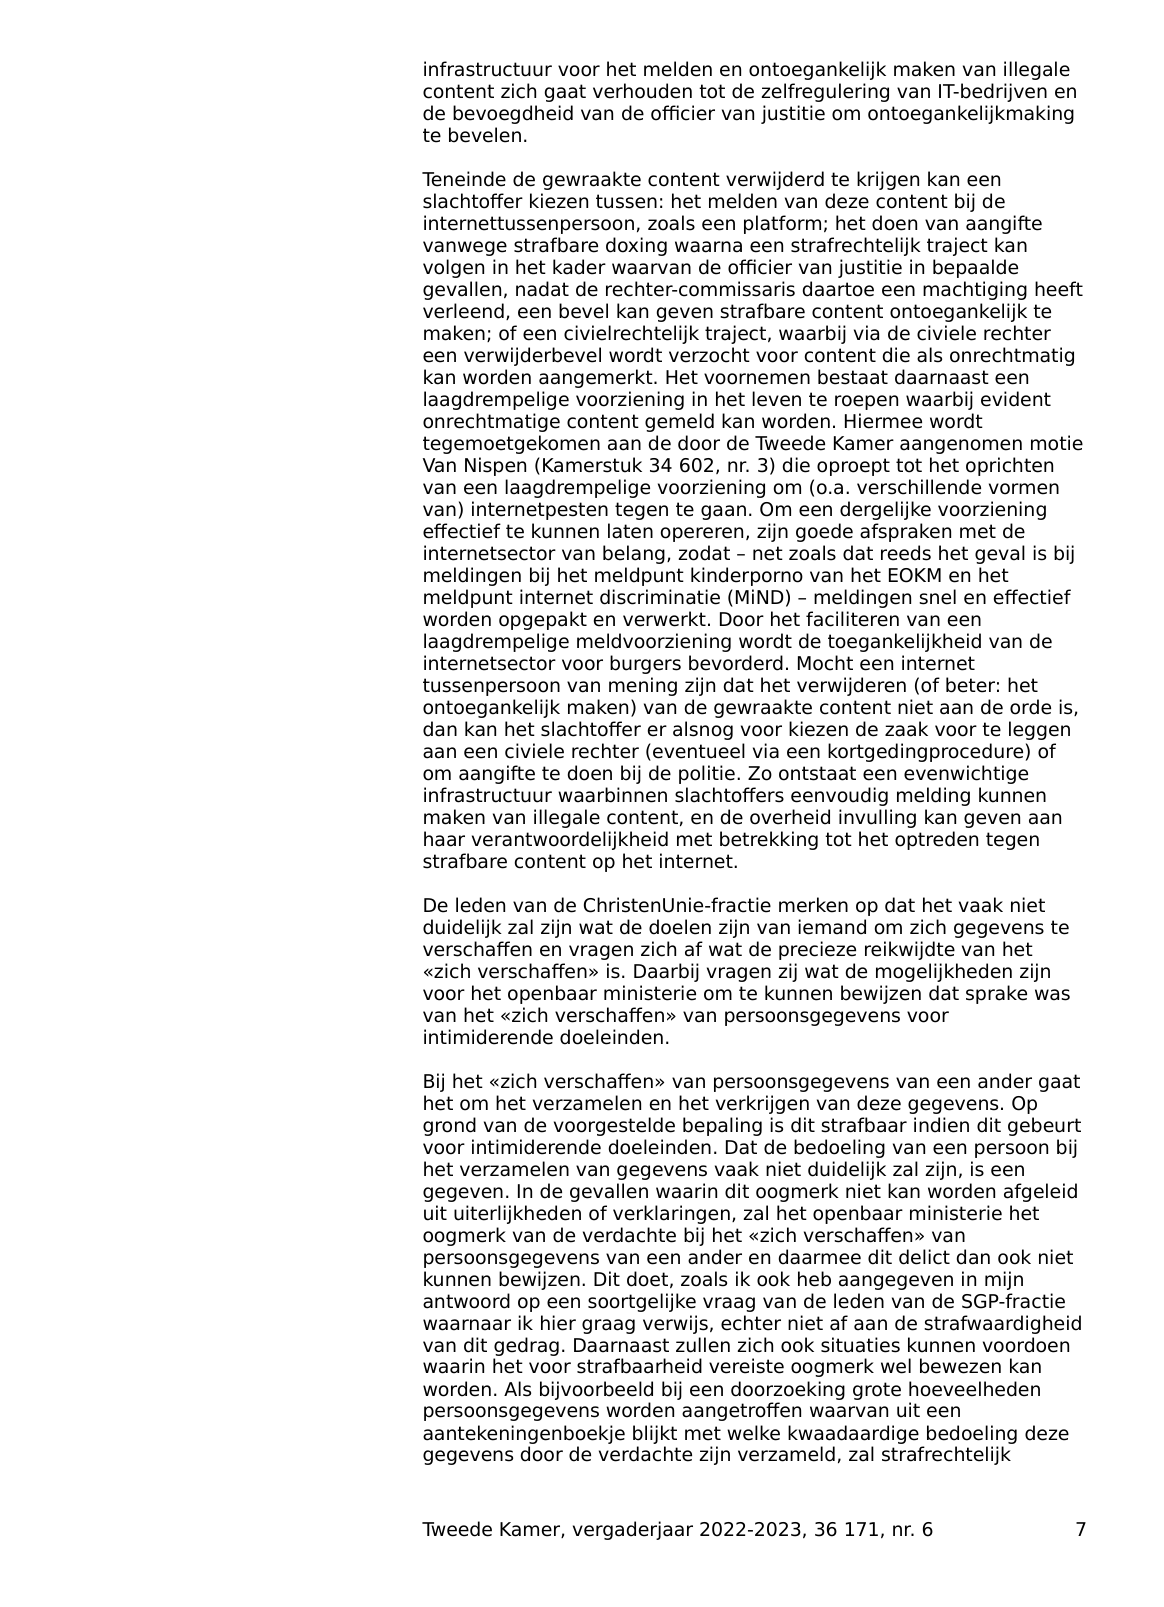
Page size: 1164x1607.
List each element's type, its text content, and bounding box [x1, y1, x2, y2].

text Bij het «zich verschaffen» van persoonsgegevens van een ander gaat het om het verzamelen en het verkrijgen van deze gegevens. Op grond van de voorgestelde bepaling is dit strafbaar indien dit gebeurt voor intimiderende doeleinden. Dat de bedoeling van een persoon bij het verzamelen van gegevens vaak niet duidelijk zal zijn, is een gegeven. In de gevallen waarin dit oogmerk niet kan worden afgeleid uit uiterlijkheden of verklaringen, zal het openbaar ministerie het oogmerk van de verdachte bij het «zich verschaffen» van persoonsgegevens van een ander en daarmee dit delict dan ook niet kunnen bewijzen. Dit doet, zoals ik ook heb aangegeven in mijn antwoord op een soortgelijke vraag van de leden van de SGP-fractie waarnaar ik hier graag verwijs, echter niet af aan de strafwaardigheid van dit gedrag. Daarnaast zullen zich ook situaties kunnen voordoen waarin het voor strafbaarheid vereiste oogmerk wel bewezen kan worden. Als bijvoorbeeld bij een doorzoeking grote hoeveelheden persoonsgegevens worden aangetroffen waarvan uit een aantekeningenboekje blijkt met welke kwaadaardige bedoeling deze gegevens door de verdachte zijn verzameld, zal strafrechtelijk [422, 1071, 1087, 1466]
text infrastructuur voor het melden en ontoegankelijk maken van illegale content zich gaat verhouden tot de zelfregulering van IT-bedrijven en de bevoegdheid van de officier van justitie om ontoegankelijkmaking te bevelen. [422, 59, 1087, 147]
text De leden van de ChristenUnie-fractie merken op dat het vaak niet duidelijk zal zijn wat de doelen zijn van iemand om zich gegevens te verschaffen en vragen zich af wat de precieze reikwijdte van het «zich verschaffen» is. Daarbij vragen zij wat de mogelijkheden zijn voor het openbaar ministerie om te kunnen bewijzen dat sprake was van het «zich verschaffen» van persoonsgegevens voor intimiderende doeleinden. [422, 895, 1087, 1048]
text Teneinde de gewraakte content verwijderd te krijgen kan een slachtoffer kiezen tussen: het melden van deze content bij de internettussenpersoon, zoals een platform; het doen van aangifte vanwege strafbare doxing waarna een strafrechtelijk traject kan volgen in het kader waarvan de officier van justitie in bepaalde gevallen, nadat de rechter-commissaris daartoe een machtiging heeft verleend, een bevel kan geven strafbare content ontoegankelijk te maken; of een civielrechtelijk traject, waarbij via de civiele rechter een verwijderbevel wordt verzocht voor content die als onrechtmatig kan worden aangemerkt. Het voornemen bestaat daarnaast een laagdrempelige voorziening in het leven te roepen waarbij evident onrechtmatige content gemeld kan worden. Hiermee wordt tegemoetgekomen aan de door de Tweede Kamer aangenomen motie Van Nispen (Kamerstuk 34 602, nr. 3) die oproept tot het oprichten van een laagdrempelige voorziening om (o.a. verschillende vormen van) internetpesten tegen te gaan. Om een dergelijke voorziening effectief te kunnen laten opereren, zijn goede afspraken met de internetsector van belang, zodat – net zoals dat reeds het geval is bij meldingen bij het meldpunt kinderporno van het EOKM en het meldpunt internet discriminatie (MiND) – meldingen snel en effectief worden opgepakt en verwerkt. Door het faciliteren van een laagdrempelige meldvoorziening wordt de toegankelijkheid van de internetsector voor burgers bevorderd. Mocht een internet tussenpersoon van mening zijn dat het verwijderen (of beter: het ontoegankelijk maken) van de gewraakte content niet aan de orde is, dan kan het slachtoffer er alsnog voor kiezen de zaak voor te leggen aan een civiele rechter (eventueel via een kortgedingprocedure) of om aangifte te doen bij de politie. Zo ontstaat een evenwichtige infrastructuur waarbinnen slachtoffers eenvoudig melding kunnen maken van illegale content, en de overheid invulling kan geven aan haar verantwoordelijkheid met betrekking tot het optreden tegen strafbare content op het internet. [422, 169, 1087, 872]
